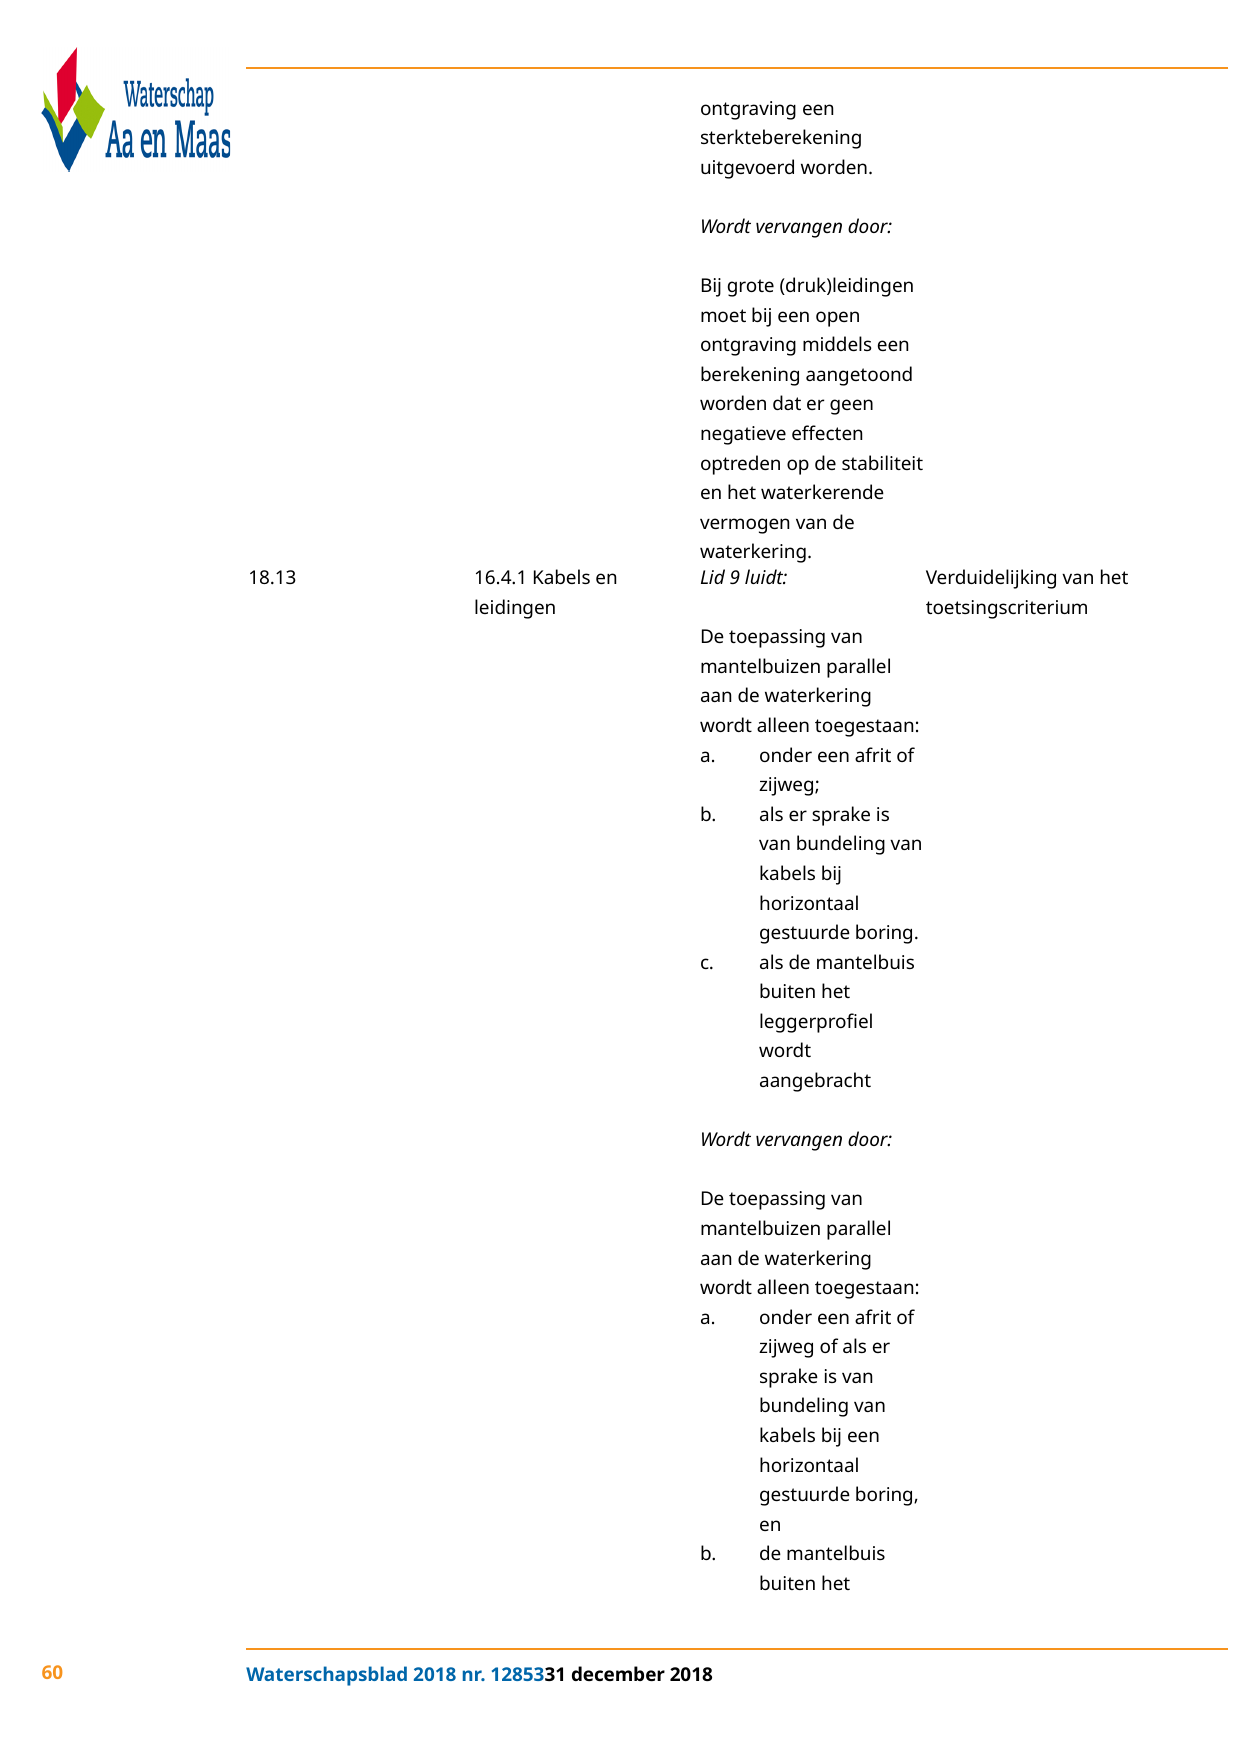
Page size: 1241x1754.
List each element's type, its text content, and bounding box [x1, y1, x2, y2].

table_cell Lid 9 luidt: De toepassing van mantelbuizen parallel aan de waterkering wordt alleen toegestaan: onder een afrit of zijweg; als er sprake is van bundeling van kabels bij horizontaal gestuurde boring. als de mantelbuis buiten het leggerprofiel wordt aangebracht Wordt vervangen door: De toepassing van mantelbuizen parallel aan de waterkering wordt alleen toegestaan: onder een afrit of zijweg of als er sprake is van bundeling van kabels bij een horizontaal gestuurde boring, en de mantelbuis buiten het [700, 564, 926, 1596]
picture [41, 47, 231, 172]
table_cell 18.13 [248, 564, 474, 1596]
table_cell ontgraving een sterkteberekening uitgevoerd worden. Wordt vervangen door: Bij grote (druk)leidingen moet bij een open ontgraving middels een berekening aangetoond worden dat er geen negatieve effecten optreden op de stabiliteit en het waterkerende vermogen van de waterkering. [700, 95, 926, 564]
table_cell 16.4.1 Kabels en leidingen [474, 564, 700, 1596]
table_cell [926, 95, 1152, 564]
table_cell [474, 95, 700, 564]
table_cell Verduidelijking van het toetsingscriterium [926, 564, 1152, 1596]
table_cell [248, 95, 474, 564]
